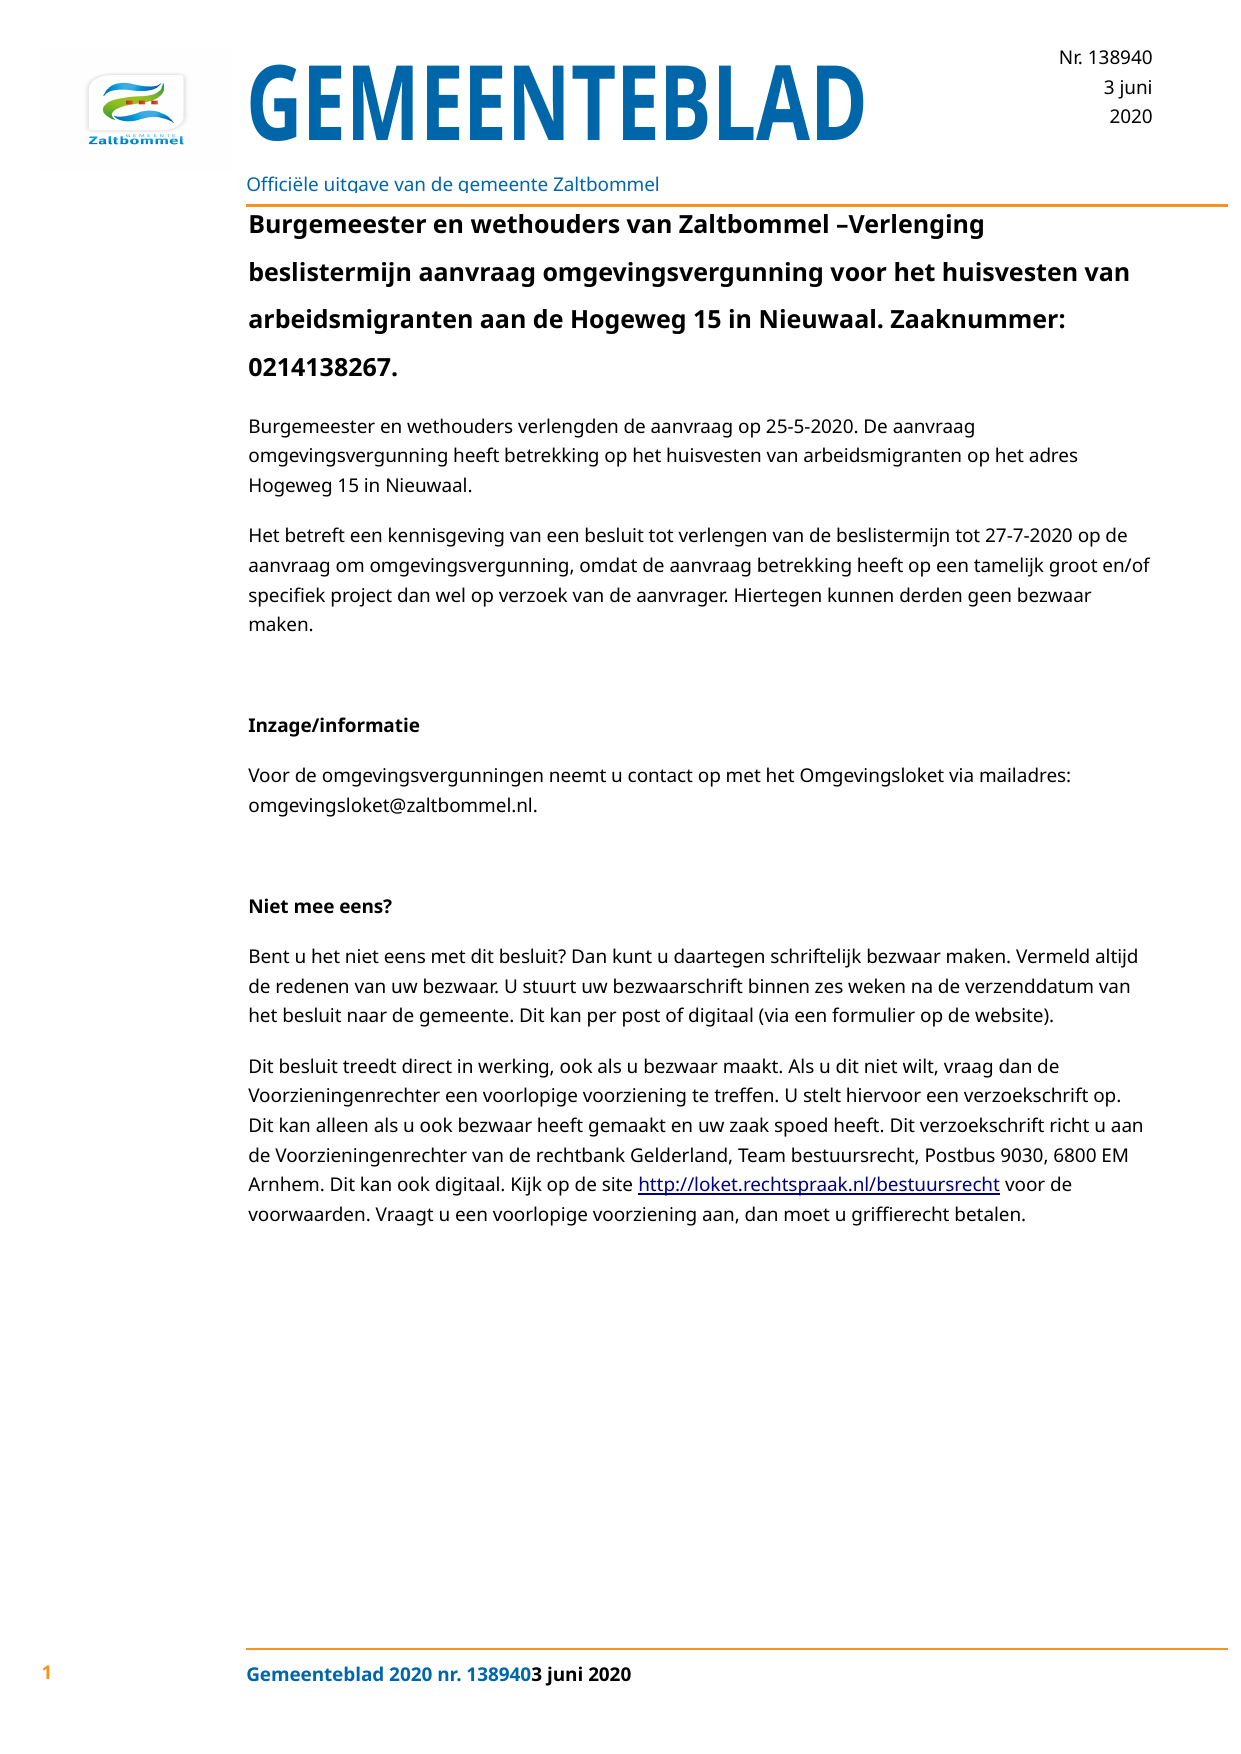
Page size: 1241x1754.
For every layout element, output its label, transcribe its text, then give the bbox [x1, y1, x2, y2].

text Dit besluit treedt direct in werking, ook als u bezwaar maakt. Als u dit niet wilt, vraag dan de Voorzieningenrechter een voorlopige voorziening te treffen. U stelt hiervoor een verzoekschrift op. Dit kan alleen als u ook bezwaar heeft gemaakt en uw zaak spoed heeft. Dit verzoekschrift richt u aan de Voorzieningenrechter van de rechtbank Gelderland, Team bestuursrecht, Postbus 9030, 6800 EM Arnhem. Dit kan ook digitaal. Kijk op de site http://loket.rechtspraak.nl/bestuursrecht voor de voorwaarden. Vraagt u een voorlopige voorziening aan, dan moet u griffierecht betalen. [248, 1053, 1152, 1227]
text Inzage/informatie [248, 712, 1152, 738]
text Het betreft een kennisgeving van een besluit tot verlengen van de beslistermijn tot 27-7-2020 op de aanvraag om omgevingsvergunning, omdat de aanvraag betrekking heeft op een tamelijk groot en/of specifiek project dan wel op verzoek van de aanvrager. Hiertegen kunnen derden geen bezwaar maken. [248, 523, 1152, 637]
text Niet mee eens? [248, 893, 1152, 919]
picture [41, 47, 231, 172]
text Bent u het niet eens met dit besluit? Dan kunt u daartegen schriftelijk bezwaar maken. Vermeld altijd de redenen van uw bezwaar. U stuurt uw bezwaarschrift binnen zes weken na de verzenddatum van het besluit naar de gemeente. Dit kan per post of digitaal (via een formulier op de website). [248, 943, 1152, 1028]
text Voor de omgevingsvergunningen neemt u contact op met het Omgevingsloket via mailadres: omgevingsloket@zaltbommel.nl. [248, 763, 1152, 818]
text Burgemeester en wethouders verlengden de aanvraag op 25-5-2020. De aanvraag omgevingsvergunning heeft betrekking op het huisvesten van arbeidsmigranten op het adres Hogeweg 15 in Nieuwaal. [248, 413, 1152, 498]
text Burgemeester en wethouders van Zaltbommel –Verlenging beslistermijn aanvraag omgevingsvergunning voor het huisvesten van arbeidsmigranten aan de Hogeweg 15 in Nieuwaal. Zaaknummer: 0214138267. [248, 207, 1152, 384]
